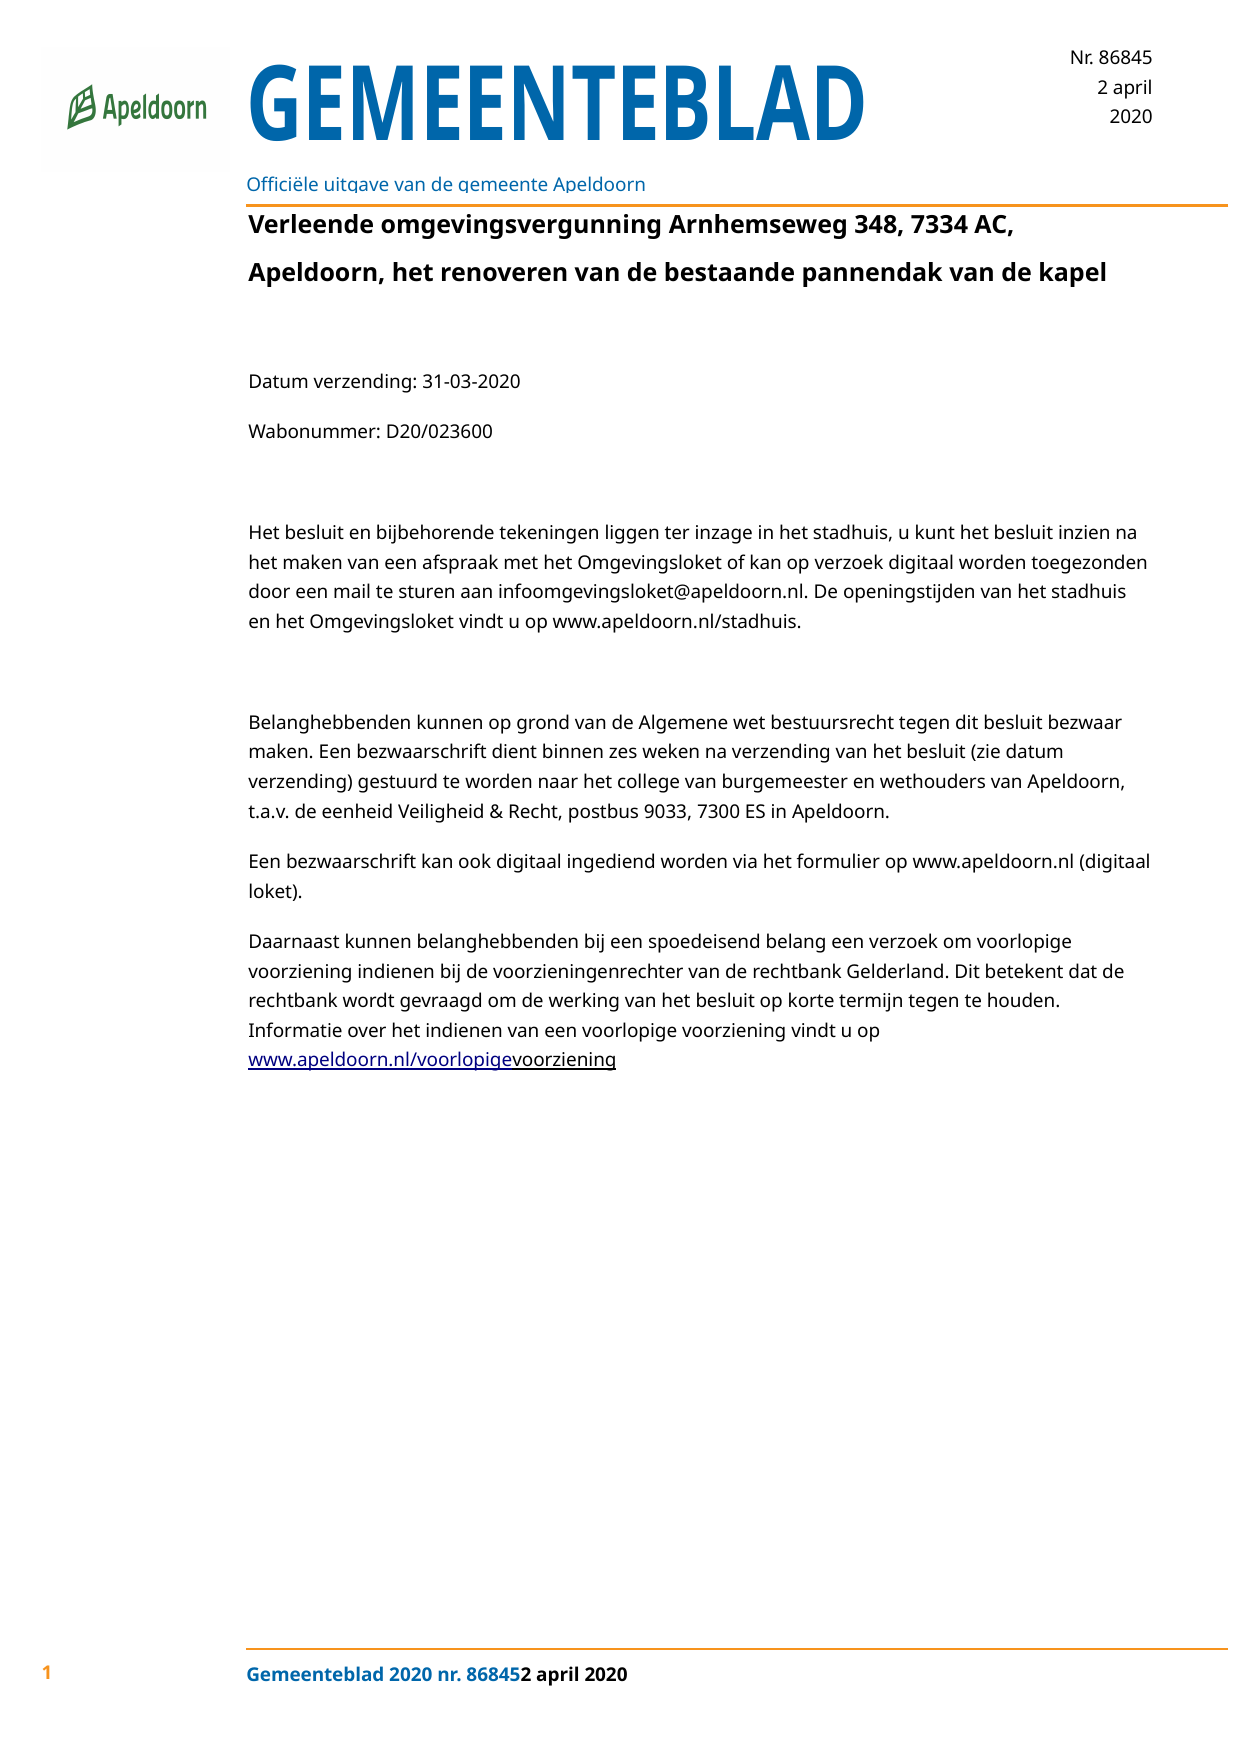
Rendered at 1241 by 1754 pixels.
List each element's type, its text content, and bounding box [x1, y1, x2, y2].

picture [41, 47, 231, 172]
text Een bezwaarschrift kan ook digitaal ingediend worden via het formulier op www.apeldoorn.nl (digitaal loket). [248, 848, 1152, 904]
text Het besluit en bijbehorende tekeningen liggen ter inzage in het stadhuis, u kunt het besluit inzien na het maken van een afspraak met het Omgevingsloket of kan op verzoek digitaal worden toegezonden door een mail te sturen aan infoomgevingsloket@apeldoorn.nl. De openingstijden van het stadhuis en het Omgevingsloket vindt u op www.apeldoorn.nl/stadhuis. [248, 519, 1152, 634]
text Belanghebbenden kunnen op grond van de Algemene wet bestuursrecht tegen dit besluit bezwaar maken. Een bezwaarschrift dient binnen zes weken na verzending van het besluit (zie datum verzending) gestuurd te worden naar het college van burgemeester en wethouders van Apeldoorn, t.a.v. de eenheid Veiligheid & Recht, postbus 9033, 7300 ES in Apeldoorn. [248, 709, 1152, 824]
text Daarnaast kunnen belanghebbenden bij een spoedeisend belang een verzoek om voorlopige voorziening indienen bij de voorzieningenrechter van de rechtbank Gelderland. Dit betekent dat de rechtbank wordt gevraagd om de werking van het besluit op korte termijn tegen te houden. Informatie over het indienen van een voorlopige voorziening vindt u op www.apeldoorn.nl/voorlopigevoorziening [248, 928, 1152, 1072]
text Datum verzending: 31-03-2020 [248, 368, 1152, 394]
text Wabonummer: D20/023600 [248, 419, 1152, 444]
text Verleende omgevingsvergunning Arnhemseweg 348, 7334 AC, Apeldoorn, het renoveren van de bestaande pannendak van de kapel [248, 207, 1152, 288]
